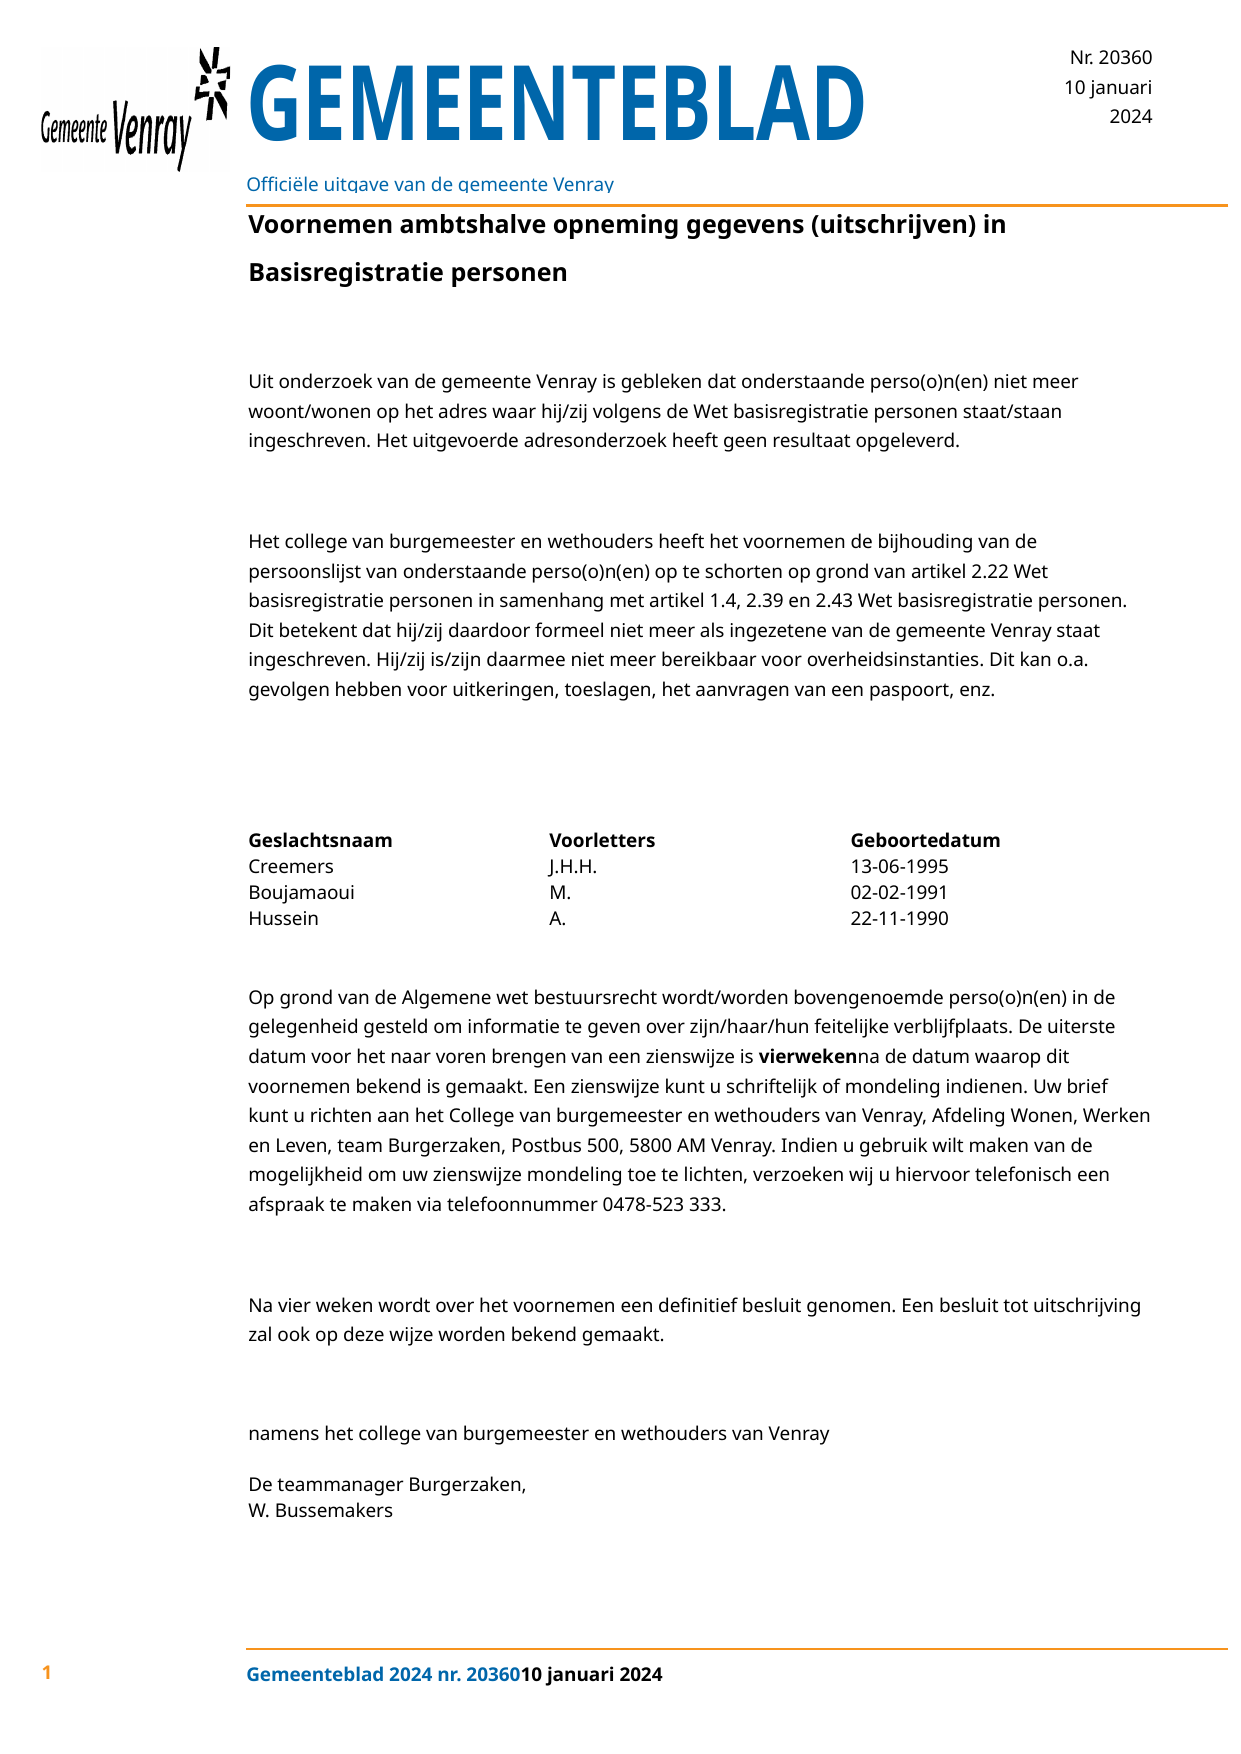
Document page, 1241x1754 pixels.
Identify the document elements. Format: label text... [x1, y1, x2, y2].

table_cell 02-02-1991 [850, 879, 1152, 905]
table_cell 22-11-1990 [850, 905, 1152, 931]
text De teammanager Burgerzaken, [248, 1471, 1152, 1497]
picture [41, 47, 231, 172]
text Voornemen ambtshalve opneming gegevens (uitschrijven) in Basisregistratie personen [248, 207, 1152, 288]
table_cell Boujamaoui [248, 879, 549, 905]
text Op grond van de Algemene wet bestuursrecht wordt/worden bovengenoemde perso(o)n(en) in de gelegenheid gesteld om informatie te geven over zijn/haar/hun feitelijke verblijfplaats. De uiterste datum voor het naar voren brengen van een zienswijze is vierwekenna de datum waarop dit voornemen bekend is gemaakt. Een zienswijze kunt u schriftelijk of mondeling indienen. Uw brief kunt u richten aan het College van burgemeester en wethouders van Venray, Afdeling Wonen, Werken en Leven, team Burgerzaken, Postbus 500, 5800 AM Venray. Indien u gebruik wilt maken van de mogelijkheid om uw zienswijze mondeling toe te lichten, verzoeken wij u hiervoor telefonisch een afspraak te maken via telefoonnummer 0478-523 333. [248, 984, 1152, 1217]
table_cell M. [549, 879, 850, 905]
table_header Geboortedatum [850, 828, 1152, 853]
text W. Bussemakers [248, 1497, 1152, 1523]
table_header Geslachtsnaam [248, 828, 549, 853]
text namens het college van burgemeester en wethouders van Venray [248, 1420, 1152, 1446]
text Na vier weken wordt over het voornemen een definitief besluit genomen. Een besluit tot uitschrijving zal ook op deze wijze worden bekend gemaakt. [248, 1292, 1152, 1347]
table_header Voorletters [549, 828, 850, 853]
table_cell Hussein [248, 905, 549, 931]
table_cell A. [549, 905, 850, 931]
text Uit onderzoek van de gemeente Venray is gebleken dat onderstaande perso(o)n(en) niet meer woont/wonen op het adres waar hij/zij volgens de Wet basisregistratie personen staat/staan ingeschreven. Het uitgevoerde adresonderzoek heeft geen resultaat opgeleverd. [248, 368, 1152, 453]
table_cell Creemers [248, 853, 549, 879]
text Het college van burgemeester en wethouders heeft het voornemen de bijhouding van de persoonslijst van onderstaande perso(o)n(en) op te schorten op grond van artikel 2.22 Wet basisregistratie personen in samenhang met artikel 1.4, 2.39 en 2.43 Wet basisregistratie personen. Dit betekent dat hij/zij daardoor formeel niet meer als ingezetene van de gemeente Venray staat ingeschreven. Hij/zij is/zijn daarmee niet meer bereikbaar voor overheidsinstanties. Dit kan o.a. gevolgen hebben voor uitkeringen, toeslagen, het aanvragen van een paspoort, enz. [248, 528, 1152, 702]
table_cell J.H.H. [549, 853, 850, 879]
table_cell 13-06-1995 [850, 853, 1152, 879]
